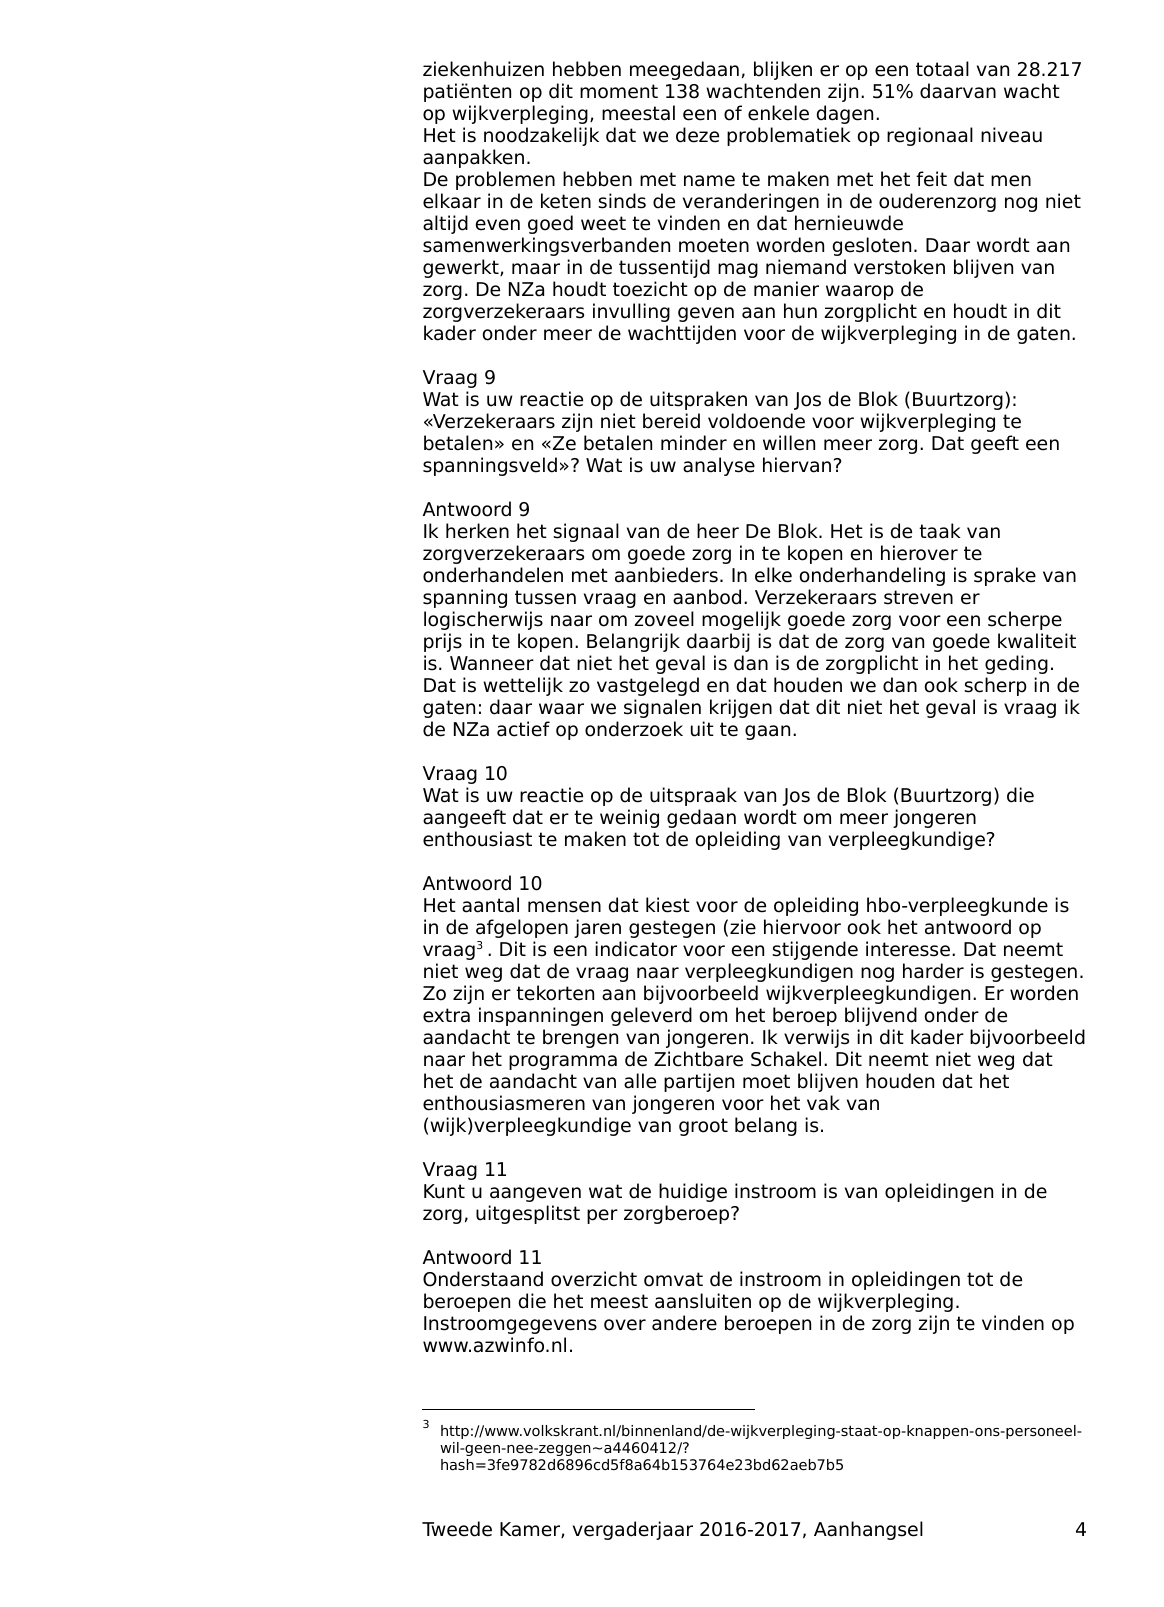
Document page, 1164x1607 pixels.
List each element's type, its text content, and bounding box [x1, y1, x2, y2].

text Antwoord 9 [422, 499, 1087, 521]
text De problemen hebben met name te maken met het feit dat men elkaar in de keten sinds de veranderingen in de ouderenzorg nog niet altijd even goed weet te vinden en dat hernieuwde samenwerkingsverbanden moeten worden gesloten. Daar wordt aan gewerkt, maar in de tussentijd mag niemand verstoken blijven van zorg. De NZa houdt toezicht op de manier waarop de zorgverzekeraars invulling geven aan hun zorgplicht en houdt in dit kader onder meer de wachttijden voor de wijkverpleging in de gaten. [422, 169, 1087, 345]
text Vraag 11 [422, 1159, 1087, 1181]
text Het aantal mensen dat kiest voor de opleiding hbo-verpleegkunde is in de afgelopen jaren gestegen (zie hiervoor ook het antwoord op vraag. Dit is een indicator voor een stijgende interesse. Dat neemt niet weg dat de vraag naar verpleegkundigen nog harder is gestegen. Zo zijn er tekorten aan bijvoorbeeld wijkverpleegkundigen. Er worden extra inspanningen geleverd om het beroep blijvend onder de aandacht te brengen van jongeren. Ik verwijs in dit kader bijvoorbeeld naar het programma de Zichtbare Schakel. Dit neemt niet weg dat het de aandacht van alle partijen moet blijven houden dat het enthousiasmeren van jongeren voor het vak van (wijk)verpleegkundige van groot belang is. [422, 895, 1087, 1137]
text ziekenhuizen hebben meegedaan, blijken er op een totaal van 28.217 patiënten op dit moment 138 wachtenden zijn. 51% daarvan wacht op wijkverpleging, meestal een of enkele dagen. [422, 59, 1087, 125]
text Vraag 10 [422, 763, 1087, 785]
text Wat is uw reactie op de uitspraak van Jos de Blok (Buurtzorg) die aangeeft dat er te weinig gedaan wordt om meer jongeren enthousiast te maken tot de opleiding van verpleegkundige? [422, 785, 1087, 851]
text Het is noodzakelijk dat we deze problematiek op regionaal niveau aanpakken. [422, 125, 1087, 169]
text Vraag 9 [422, 367, 1087, 389]
text Antwoord 10 [422, 873, 1087, 895]
text Onderstaand overzicht omvat de instroom in opleidingen tot de beroepen die het meest aansluiten op de wijkverpleging. Instroomgegevens over andere beroepen in de zorg zijn te vinden op www.azwinfo.nl. [422, 1269, 1087, 1357]
text Ik herken het signaal van de heer De Blok. Het is de taak van zorgverzekeraars om goede zorg in te kopen en hierover te onderhandelen met aanbieders. In elke onderhandeling is sprake van spanning tussen vraag en aanbod. Verzekeraars streven er logischerwijs naar om zoveel mogelijk goede zorg voor een scherpe prijs in te kopen. Belangrijk daarbij is dat de zorg van goede kwaliteit is. Wanneer dat niet het geval is dan is de zorgplicht in het geding. Dat is wettelijk zo vastgelegd en dat houden we dan ook scherp in de gaten: daar waar we signalen krijgen dat dit niet het geval is vraag ik de NZa actief op onderzoek uit te gaan. [422, 521, 1087, 741]
text http://www.volkskrant.nl/binnenland/de-wijkverpleging-staat-op-knappen-ons-personeel-wil-geen-nee-zeggen~a4460412/?hash=3fe9782d6896cd5f8a64b153764e23bd62aeb7b5 [422, 1418, 1087, 1474]
text Wat is uw reactie op de uitspraken van Jos de Blok (Buurtzorg): «Verzekeraars zijn niet bereid voldoende voor wijkverpleging te betalen» en «Ze betalen minder en willen meer zorg. Dat geeft een spanningsveld»? Wat is uw analyse hiervan? [422, 389, 1087, 477]
text Antwoord 11 [422, 1247, 1087, 1269]
text Kunt u aangeven wat de huidige instroom is van opleidingen in de zorg, uitgesplitst per zorgberoep? [422, 1181, 1087, 1225]
